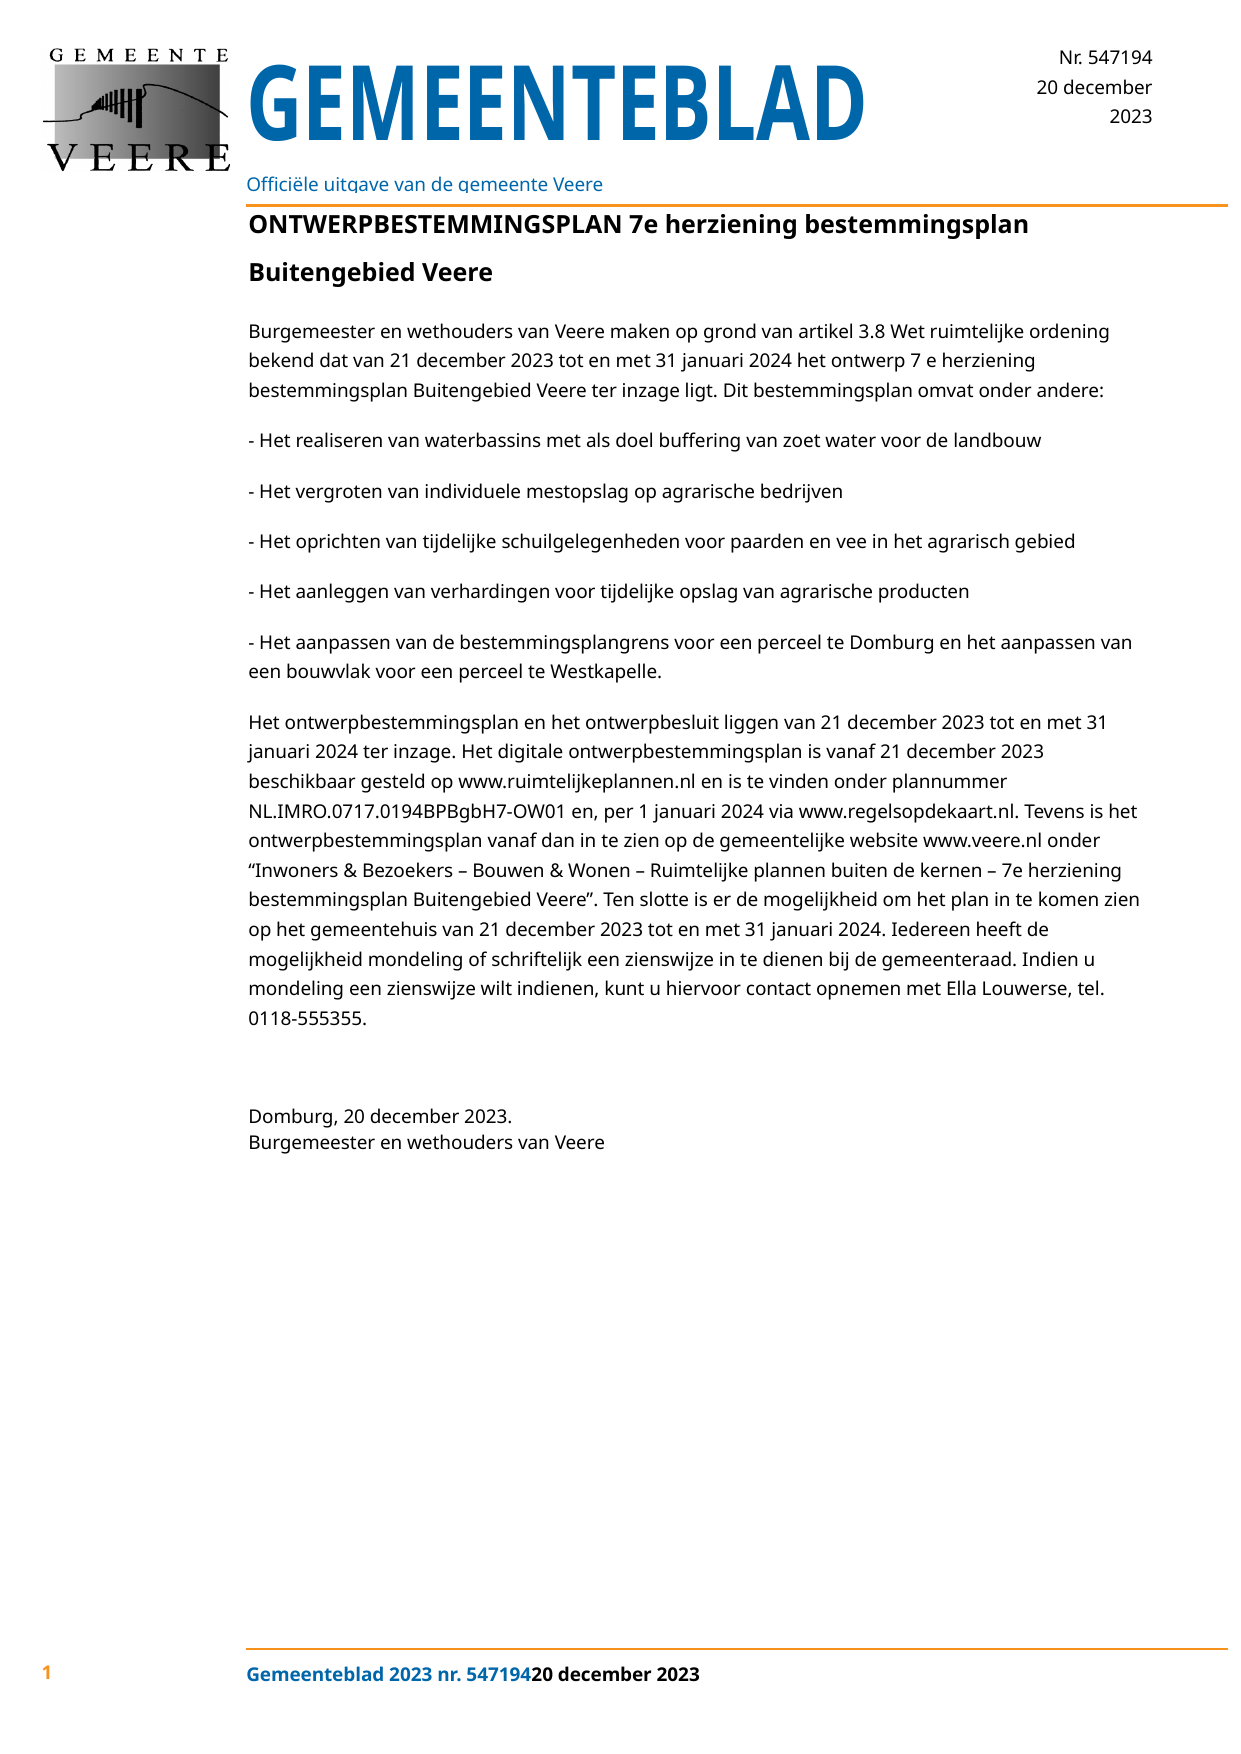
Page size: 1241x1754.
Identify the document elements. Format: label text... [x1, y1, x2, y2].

text - Het realiseren van waterbassins met als doel buffering van zoet water voor de landbouw [248, 427, 1152, 453]
text - Het vergroten van individuele mestopslag op agrarische bedrijven [248, 478, 1152, 504]
text ONTWERPBESTEMMINGSPLAN 7e herziening bestemmingsplan Buitengebied Veere [248, 207, 1152, 288]
text Burgemeester en wethouders van Veere [248, 1129, 1152, 1155]
text Domburg, 20 december 2023. [248, 1103, 1152, 1129]
text - Het oprichten van tijdelijke schuilgelegenheden voor paarden en vee in het agrarisch gebied [248, 528, 1152, 554]
text - Het aanleggen van verhardingen voor tijdelijke opslag van agrarische producten [248, 579, 1152, 604]
picture [41, 47, 231, 172]
text Het ontwerpbestemmingsplan en het ontwerpbesluit liggen van 21 december 2023 tot en met 31 januari 2024 ter inzage. Het digitale ontwerpbestemmingsplan is vanaf 21 december 2023 beschikbaar gesteld op www.ruimtelijkeplannen.nl en is te vinden onder plannummer NL.IMRO.0717.0194BPBgbH7-OW01 en, per 1 januari 2024 via www.regelsopdekaart.nl. Tevens is het ontwerpbestemmingsplan vanaf dan in te zien op de gemeentelijke website www.veere.nl onder “Inwoners & Bezoekers – Bouwen & Wonen – Ruimtelijke plannen buiten de kernen – 7e herziening bestemmingsplan Buitengebied Veere”. Ten slotte is er de mogelijkheid om het plan in te komen zien op het gemeentehuis van 21 december 2023 tot en met 31 januari 2024. Iedereen heeft de mogelijkheid mondeling of schriftelijk een zienswijze in te dienen bij de gemeenteraad. Indien u mondeling een zienswijze wilt indienen, kunt u hiervoor contact opnemen met Ella Louwerse, tel. 0118-555355. [248, 709, 1152, 1031]
text Burgemeester en wethouders van Veere maken op grond van artikel 3.8 Wet ruimtelijke ordening bekend dat van 21 december 2023 tot en met 31 januari 2024 het ontwerp 7 e herziening bestemmingsplan Buitengebied Veere ter inzage ligt. Dit bestemmingsplan omvat onder andere: [248, 318, 1152, 403]
text - Het aanpassen van de bestemmingsplangrens voor een perceel te Domburg en het aanpassen van een bouwvlak voor een perceel te Westkapelle. [248, 629, 1152, 684]
